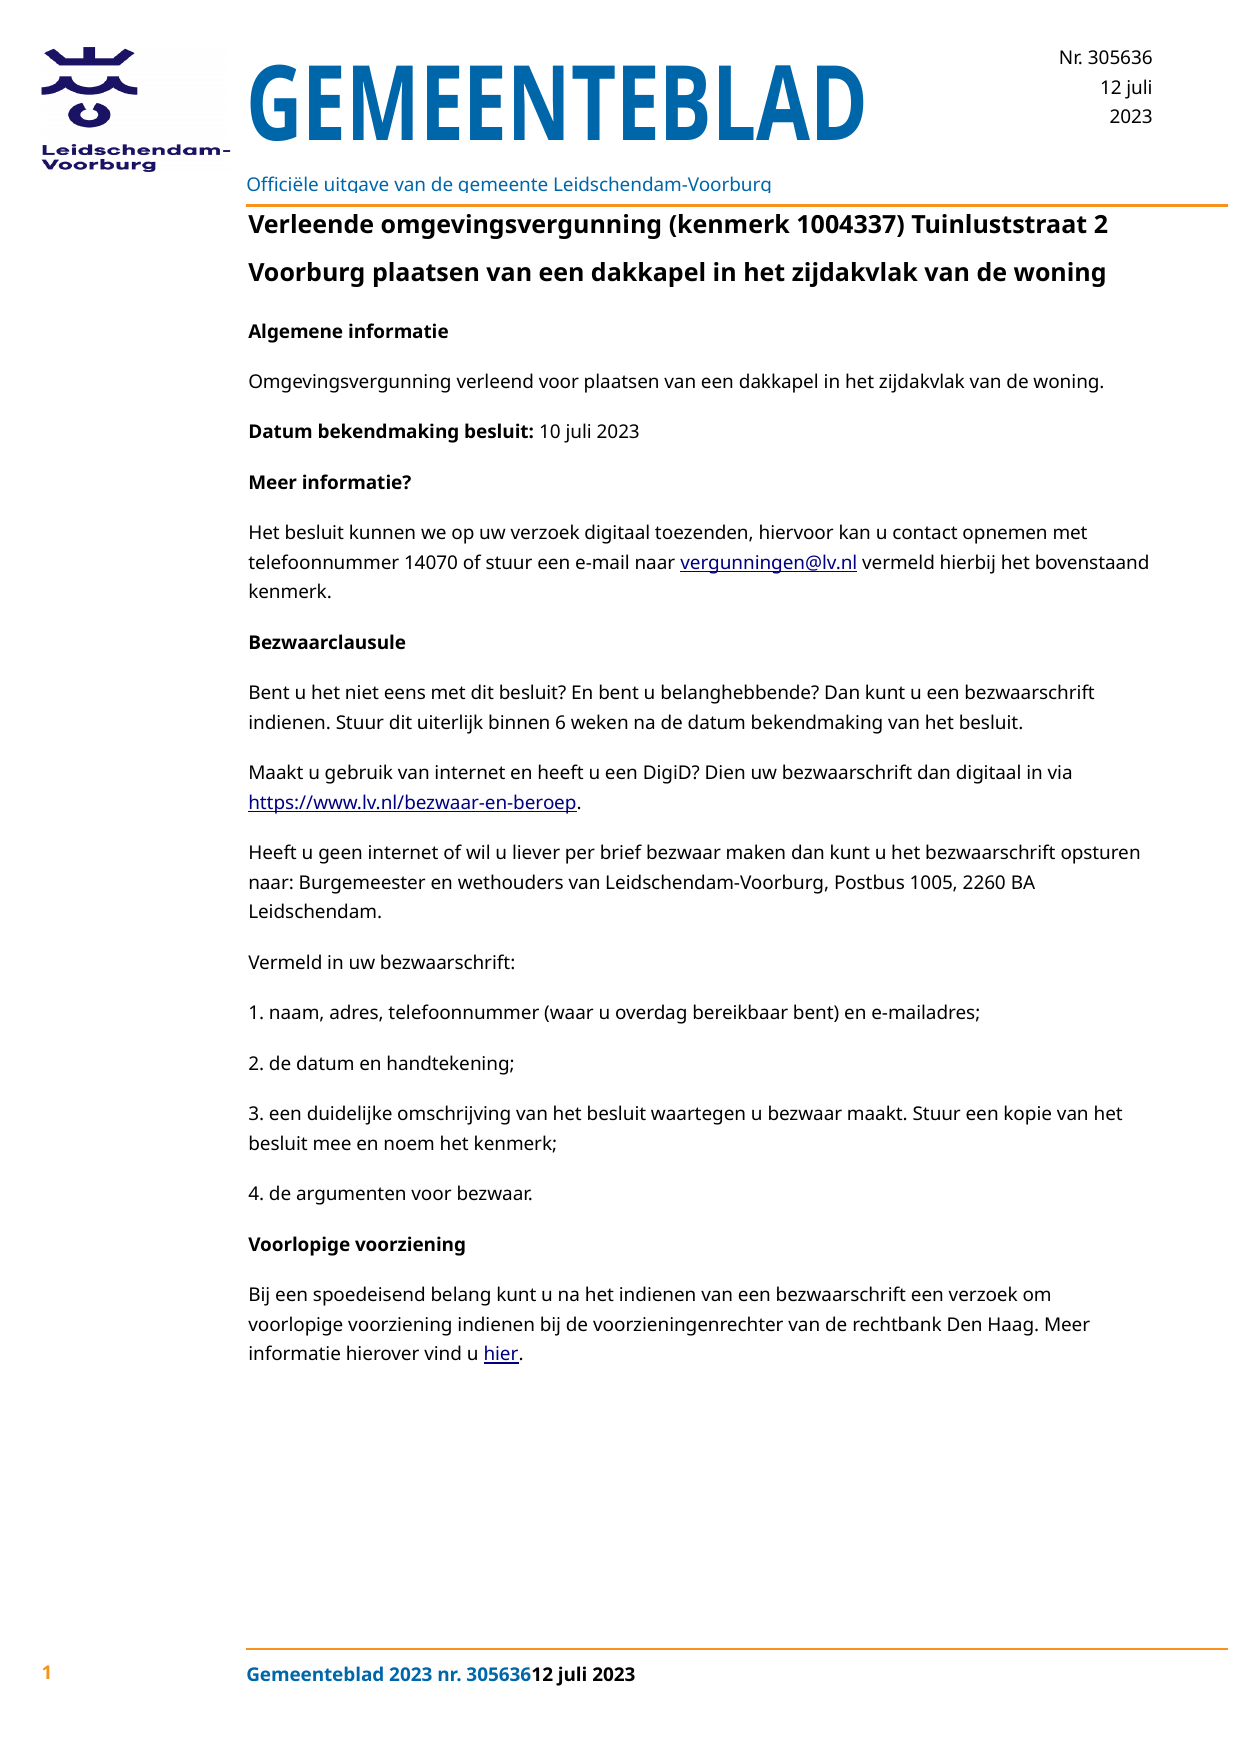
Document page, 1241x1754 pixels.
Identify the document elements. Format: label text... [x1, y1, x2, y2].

text Bezwaarclausule [248, 629, 1152, 655]
text Het besluit kunnen we op uw verzoek digitaal toezenden, hiervoor kan u contact opnemen met telefoonnummer 14070 of stuur een e-mail naar vergunningen@lv.nl vermeld hierbij het bovenstaand kenmerk. [248, 519, 1152, 604]
text Maakt u gebruik van internet en heeft u een DigiD? Dien uw bezwaarschrift dan digitaal in via https://www.lv.nl/bezwaar-en-beroep. [248, 759, 1152, 815]
text 4. de argumenten voor bezwaar. [248, 1180, 1152, 1206]
text Heeft u geen internet of wil u liever per brief bezwaar maken dan kunt u het bezwaarschrift opsturen naar: Burgemeester en wethouders van Leidschendam-Voorburg, Postbus 1005, 2260 BA Leidschendam. [248, 839, 1152, 924]
text Vermeld in uw bezwaarschrift: [248, 949, 1152, 975]
text Omgevingsvergunning verleend voor plaatsen van een dakkapel in het zijdakvlak van de woning. [248, 368, 1152, 394]
text Meer informatie? [248, 469, 1152, 495]
text 1. naam, adres, telefoonnummer (waar u overdag bereikbaar bent) en e-mailadres; [248, 999, 1152, 1025]
text Datum bekendmaking besluit: 10 juli 2023 [248, 419, 1152, 444]
text Bent u het niet eens met dit besluit? En bent u belanghebbende? Dan kunt u een bezwaarschrift indienen. Stuur dit uiterlijk binnen 6 weken na de datum bekendmaking van het besluit. [248, 679, 1152, 735]
text 2. de datum en handtekening; [248, 1050, 1152, 1076]
text 3. een duidelijke omschrijving van het besluit waartegen u bezwaar maakt. Stuur een kopie van het besluit mee en noem het kenmerk; [248, 1100, 1152, 1156]
text Bij een spoedeisend belang kunt u na het indienen van een bezwaarschrift een verzoek om voorlopige voorziening indienen bij de voorzieningenrechter van de rechtbank Den Haag. Meer informatie hierover vind u hier. [248, 1281, 1152, 1366]
picture [41, 47, 231, 172]
text Algemene informatie [248, 318, 1152, 344]
text Verleende omgevingsvergunning (kenmerk 1004337) Tuinluststraat 2 Voorburg plaatsen van een dakkapel in het zijdakvlak van de woning [248, 207, 1152, 288]
text Voorlopige voorziening [248, 1231, 1152, 1257]
